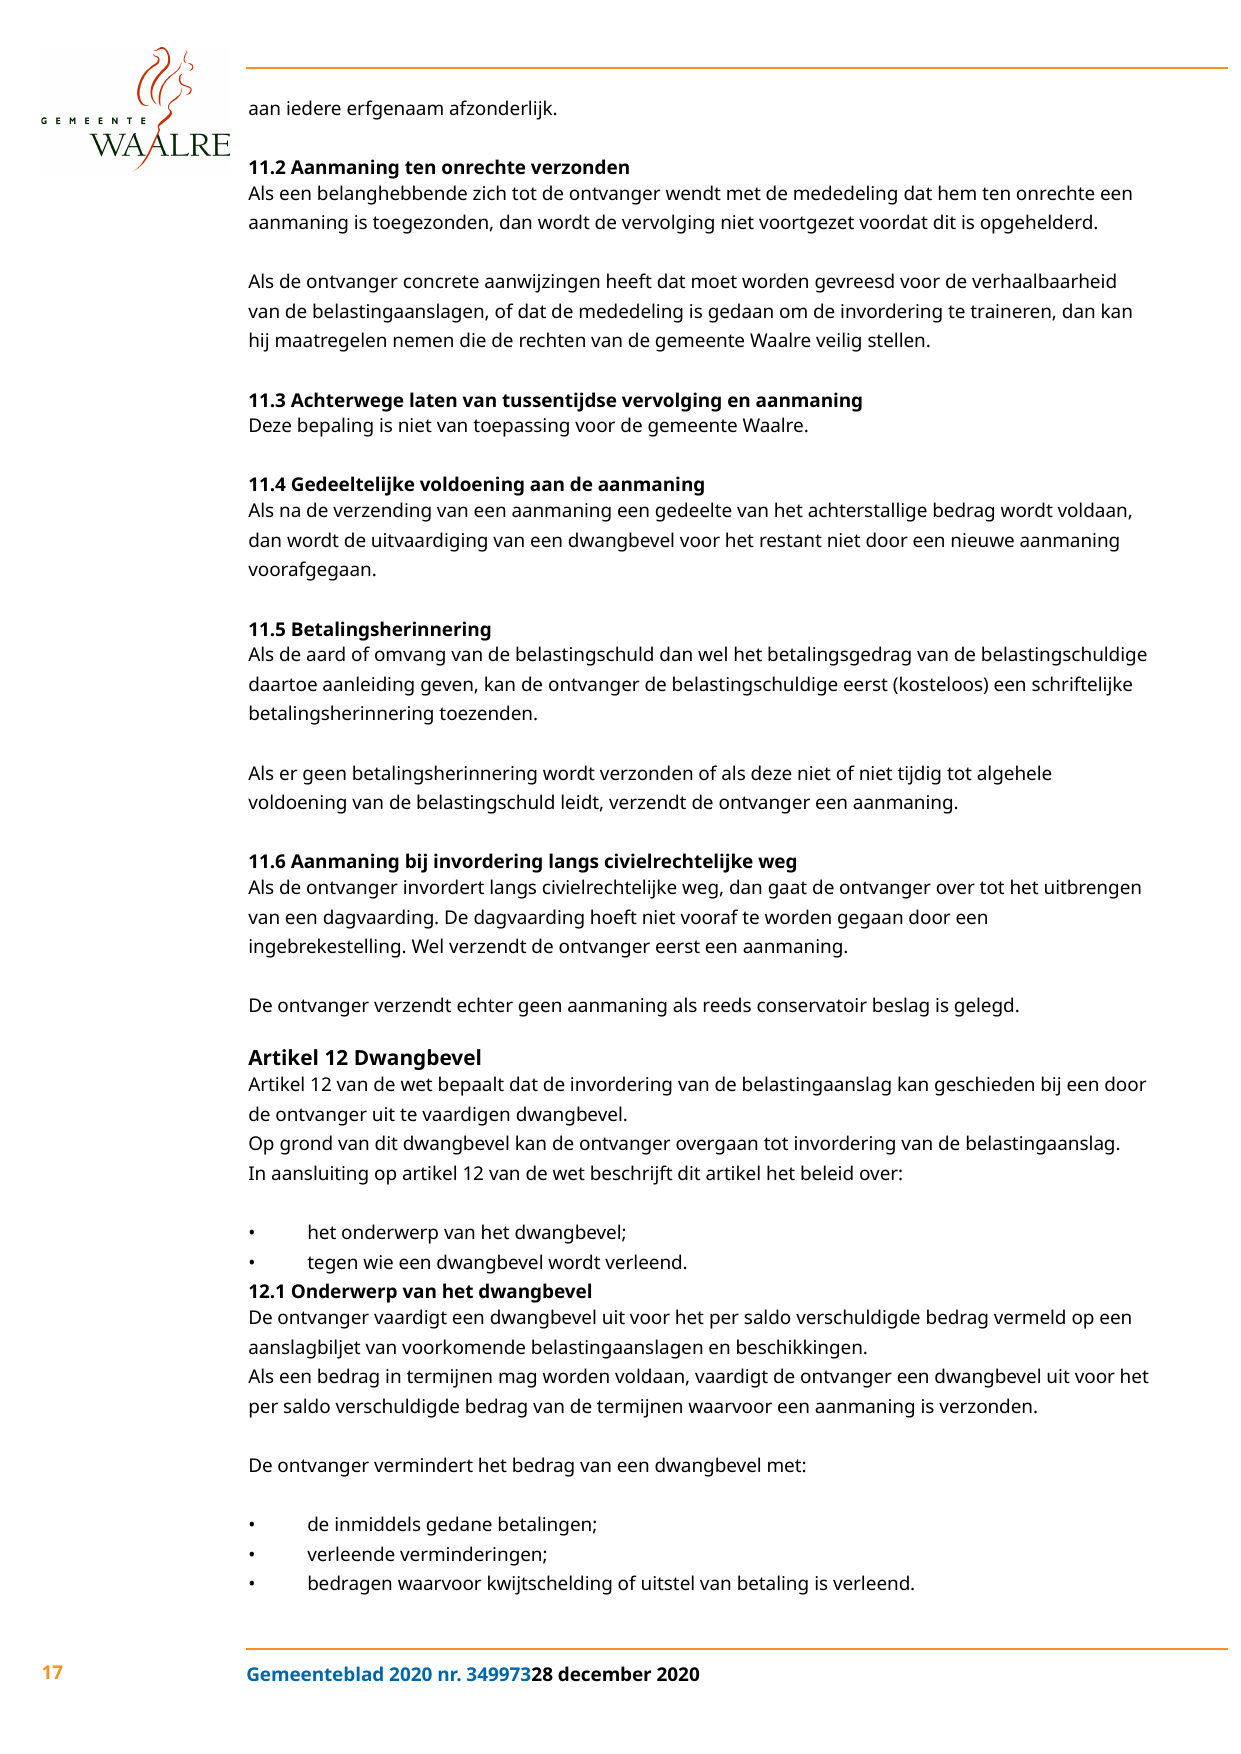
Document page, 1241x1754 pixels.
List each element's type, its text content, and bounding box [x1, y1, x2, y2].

list het onderwerp van het dwangbevel; [248, 1219, 1152, 1245]
text Als na de verzending van een aanmaning een gedeelte van het achterstallige bedrag wordt voldaan, dan wordt de uitvaardiging van een dwangbevel voor het restant niet door een nieuwe aanmaning voorafgegaan. [248, 497, 1152, 582]
text Als er geen betalingsherinnering wordt verzonden of als deze niet of niet tijdig tot algehele voldoening van de belastingschuld leidt, verzendt de ontvanger een aanmaning. [248, 760, 1152, 815]
text Op grond van dit dwangbevel kan de ontvanger overgaan tot invordering van de belastingaanslag. [248, 1131, 1152, 1156]
text De ontvanger vermindert het bedrag van een dwangbevel met: [248, 1452, 1152, 1478]
text 11.2 Aanmaning ten onrechte verzonden [248, 154, 1152, 180]
list de inmiddels gedane betalingen; [248, 1511, 1152, 1537]
text De ontvanger vaardigt een dwangbevel uit voor het per saldo verschuldigde bedrag vermeld op een aanslagbiljet van voorkomende belastingaanslagen en beschikkingen. [248, 1304, 1152, 1359]
text aan iedere erfgenaam afzonderlijk. [248, 95, 1152, 121]
text In aansluiting op artikel 12 van de wet beschrijft dit artikel het beleid over: [248, 1160, 1152, 1186]
text Als de ontvanger concrete aanwijzingen heeft dat moet worden gevreesd voor de verhaalbaarheid van de belastingaanslagen, of dat de mededeling is gedaan om de invordering te traineren, dan kan hij maatregelen nemen die de rechten van de gemeente Waalre veilig stellen. [248, 268, 1152, 353]
list bedragen waarvoor kwijtschelding of uitstel van betaling is verleend. [248, 1571, 1152, 1596]
text Als de aard of omvang van de belastingschuld dan wel het betalingsgedrag van de belastingschuldige daartoe aanleiding geven, kan de ontvanger de belastingschuldige eerst (kosteloos) een schriftelijke betalingsherinnering toezenden. [248, 641, 1152, 726]
text Als een belanghebbende zich tot de ontvanger wendt met de mededeling dat hem ten onrechte een aanmaning is toegezonden, dan wordt de vervolging niet voortgezet voordat dit is opgehelderd. [248, 180, 1152, 235]
text De ontvanger verzendt echter geen aanmaning als reeds conservatoir beslag is gelegd. [248, 993, 1152, 1018]
text Als een bedrag in termijnen mag worden voldaan, vaardigt de ontvanger een dwangbevel uit voor het per saldo verschuldigde bedrag van de termijnen waarvoor een aanmaning is verzonden. [248, 1363, 1152, 1419]
text 11.6 Aanmaning bij invordering langs civielrechtelijke weg [248, 848, 1152, 874]
text 12.1 Onderwerp van het dwangbevel [248, 1278, 1152, 1304]
text Als de ontvanger invordert langs civielrechtelijke weg, dan gaat de ontvanger over tot het uitbrengen van een dagvaarding. De dagvaarding hoeft niet vooraf te worden gegaan door een ingebrekestelling. Wel verzendt de ontvanger eerst een aanmaning. [248, 874, 1152, 959]
text 11.5 Betalingsherinnering [248, 616, 1152, 641]
list verleende verminderingen; [248, 1541, 1152, 1567]
text Artikel 12 van de wet bepaalt dat de invordering van de belastingaanslag kan geschieden bij een door de ontvanger uit te vaardigen dwangbevel. [248, 1071, 1152, 1127]
text 11.4 Gedeeltelijke voldoening aan de aanmaning [248, 472, 1152, 497]
text Artikel 12 Dwangbevel [248, 1043, 1152, 1071]
picture [41, 47, 231, 172]
text Deze bepaling is niet van toepassing voor de gemeente Waalre. [248, 412, 1152, 438]
text 11.3 Achterwege laten van tussentijdse vervolging en aanmaning [248, 387, 1152, 412]
list tegen wie een dwangbevel wordt verleend. [248, 1249, 1152, 1275]
